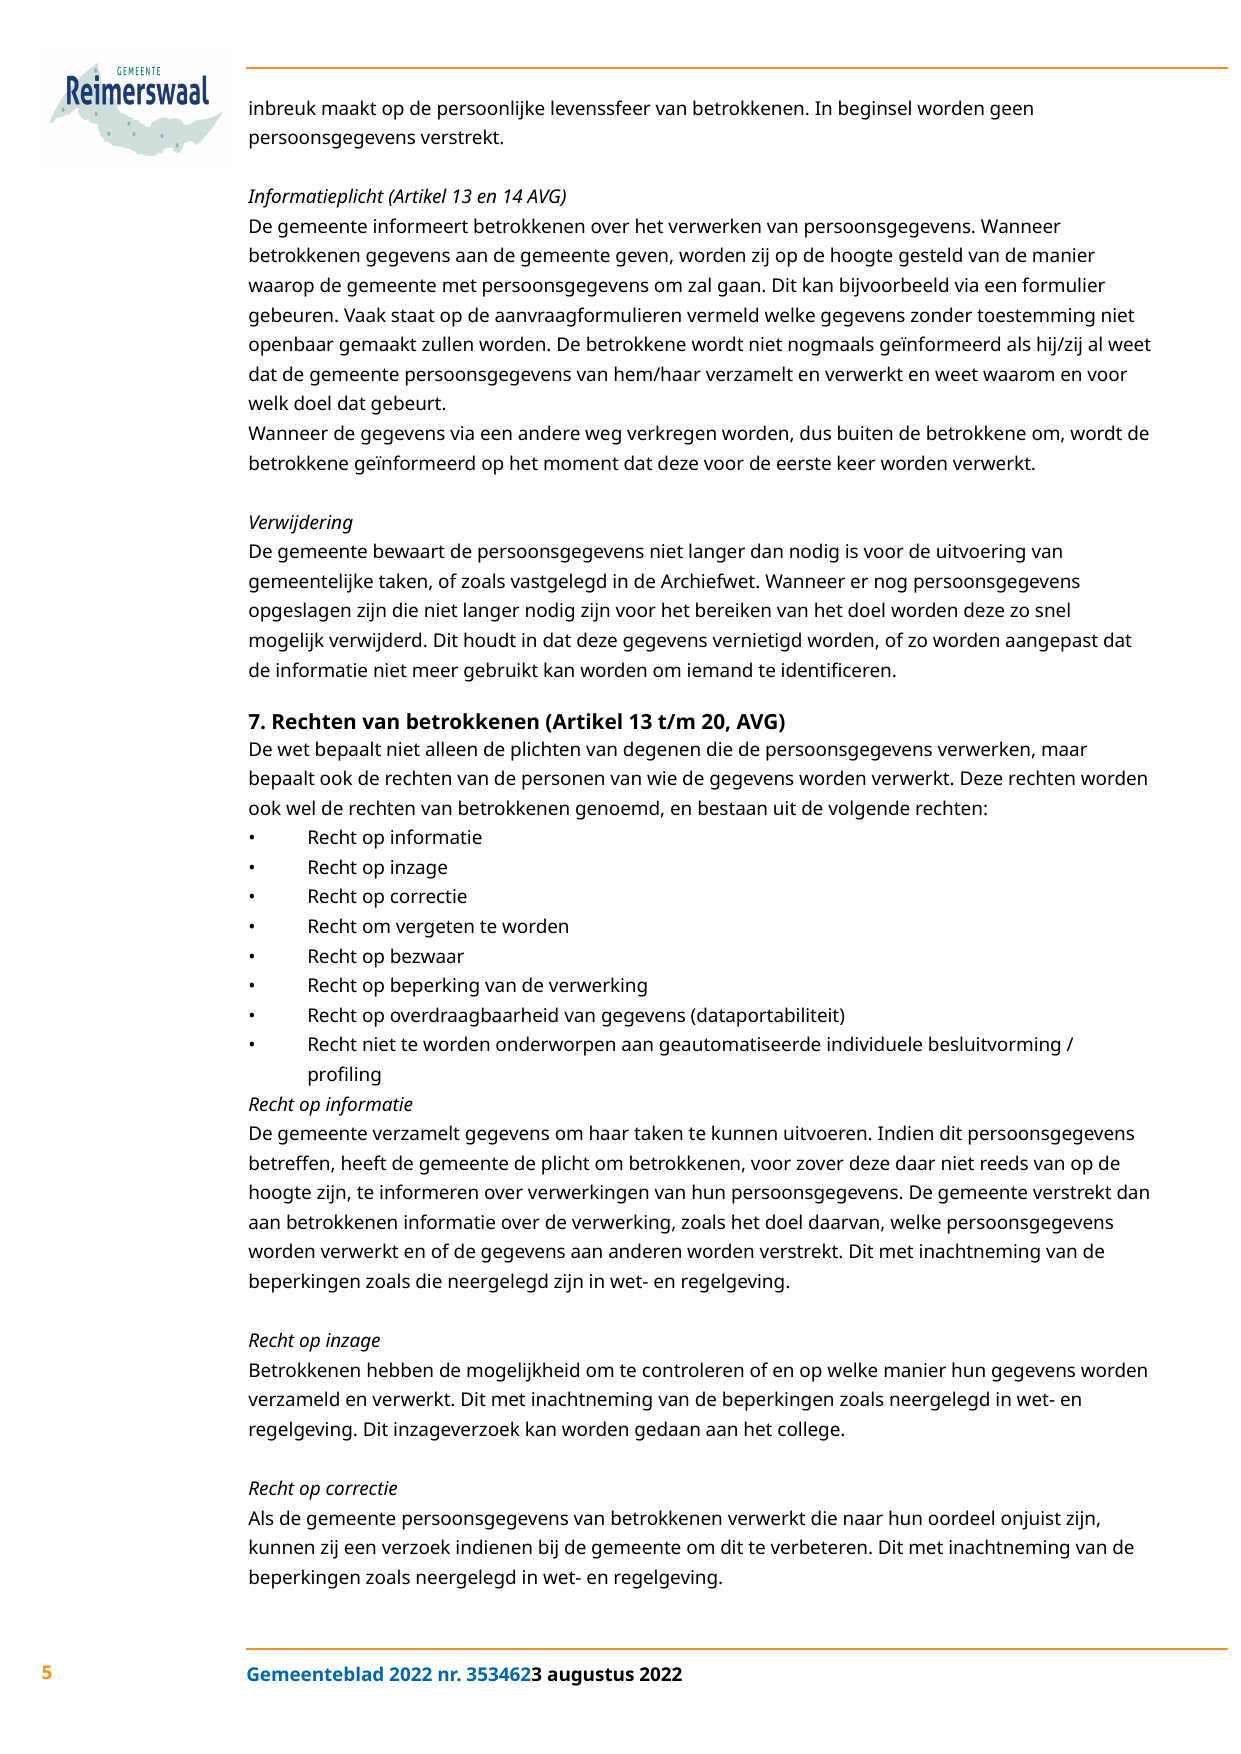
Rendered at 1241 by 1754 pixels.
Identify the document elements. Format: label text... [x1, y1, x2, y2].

text Wanneer de gegevens via een andere weg verkregen worden, dus buiten de betrokkene om, wordt de betrokkene geïnformeerd op het moment dat deze voor de eerste keer worden verwerkt. [248, 420, 1152, 476]
text De gemeente bewaart de persoonsgegevens niet langer dan nodig is voor de uitvoering van gemeentelijke taken, of zoals vastgelegd in de Archiefwet. Wanneer er nog persoonsgegevens opgeslagen zijn die niet langer nodig zijn voor het bereiken van het doel worden deze zo snel mogelijk verwijderd. Dit houdt in dat deze gegevens vernietigd worden, of zo worden aangepast dat de informatie niet meer gebruikt kan worden om iemand te identificeren. [248, 538, 1152, 683]
text inbreuk maakt op de persoonlijke levenssfeer van betrokkenen. In beginsel worden geen persoonsgegevens verstrekt. [248, 95, 1152, 150]
text 7. Rechten van betrokkenen (Artikel 13 t/m 20, AVG) [248, 707, 1152, 736]
text Als de gemeente persoonsgegevens van betrokkenen verwerkt die naar hun oordeel onjuist zijn, kunnen zij een verzoek indienen bij de gemeente om dit te verbeteren. Dit met inachtneming van de beperkingen zoals neergelegd in wet- en regelgeving. [248, 1505, 1152, 1590]
text De gemeente verzamelt gegevens om haar taken te kunnen uitvoeren. Indien dit persoonsgegevens betreffen, heeft de gemeente de plicht om betrokkenen, voor zover deze daar niet reeds van op de hoogte zijn, te informeren over verwerkingen van hun persoonsgegevens. De gemeente verstrekt dan aan betrokkenen informatie over de verwerking, zoals het doel daarvan, welke persoonsgegevens worden verwerkt en of de gegevens aan anderen worden verstrekt. Dit met inachtneming van de beperkingen zoals die neergelegd zijn in wet- en regelgeving. [248, 1120, 1152, 1294]
list Recht op inzage [248, 854, 1152, 880]
text Recht op inzage [248, 1327, 1152, 1353]
list Recht op overdraagbaarheid van gegevens (dataportabiliteit) [248, 1002, 1152, 1028]
list Recht op informatie [248, 824, 1152, 850]
list Recht niet te worden onderworpen aan geautomatiseerde individuele besluitvorming / profiling [248, 1032, 1152, 1087]
list Recht op beperking van de verwerking [248, 972, 1152, 998]
text Recht op correctie [248, 1475, 1152, 1501]
text Verwijdering [248, 509, 1152, 535]
picture [41, 47, 231, 172]
text Recht op informatie [248, 1091, 1152, 1116]
list Recht op bezwaar [248, 943, 1152, 968]
text Betrokkenen hebben de mogelijkheid om te controleren of en op welke manier hun gegevens worden verzameld en verwerkt. Dit met inachtneming van de beperkingen zoals neergelegd in wet- en regelgeving. Dit inzageverzoek kan worden gedaan aan het college. [248, 1357, 1152, 1442]
text De gemeente informeert betrokkenen over het verwerken van persoonsgegevens. Wanneer betrokkenen gegevens aan de gemeente geven, worden zij op de hoogte gesteld van de manier waarop de gemeente met persoonsgegevens om zal gaan. Dit kan bijvoorbeeld via een formulier gebeuren. Vaak staat op de aanvraagformulieren vermeld welke gegevens zonder toestemming niet openbaar gemaakt zullen worden. De betrokkene wordt niet nogmaals geïnformeerd als hij/zij al weet dat de gemeente persoonsgegevens van hem/haar verzamelt en verwerkt en weet waarom en voor welk doel dat gebeurt. [248, 213, 1152, 416]
list Recht op correctie [248, 884, 1152, 909]
text Informatieplicht (Artikel 13 en 14 AVG) [248, 183, 1152, 209]
list Recht om vergeten te worden [248, 913, 1152, 939]
text De wet bepaalt niet alleen de plichten van degenen die de persoonsgegevens verwerken, maar bepaalt ook de rechten van de personen van wie de gegevens worden verwerkt. Deze rechten worden ook wel de rechten van betrokkenen genoemd, en bestaan uit de volgende rechten: [248, 736, 1152, 821]
